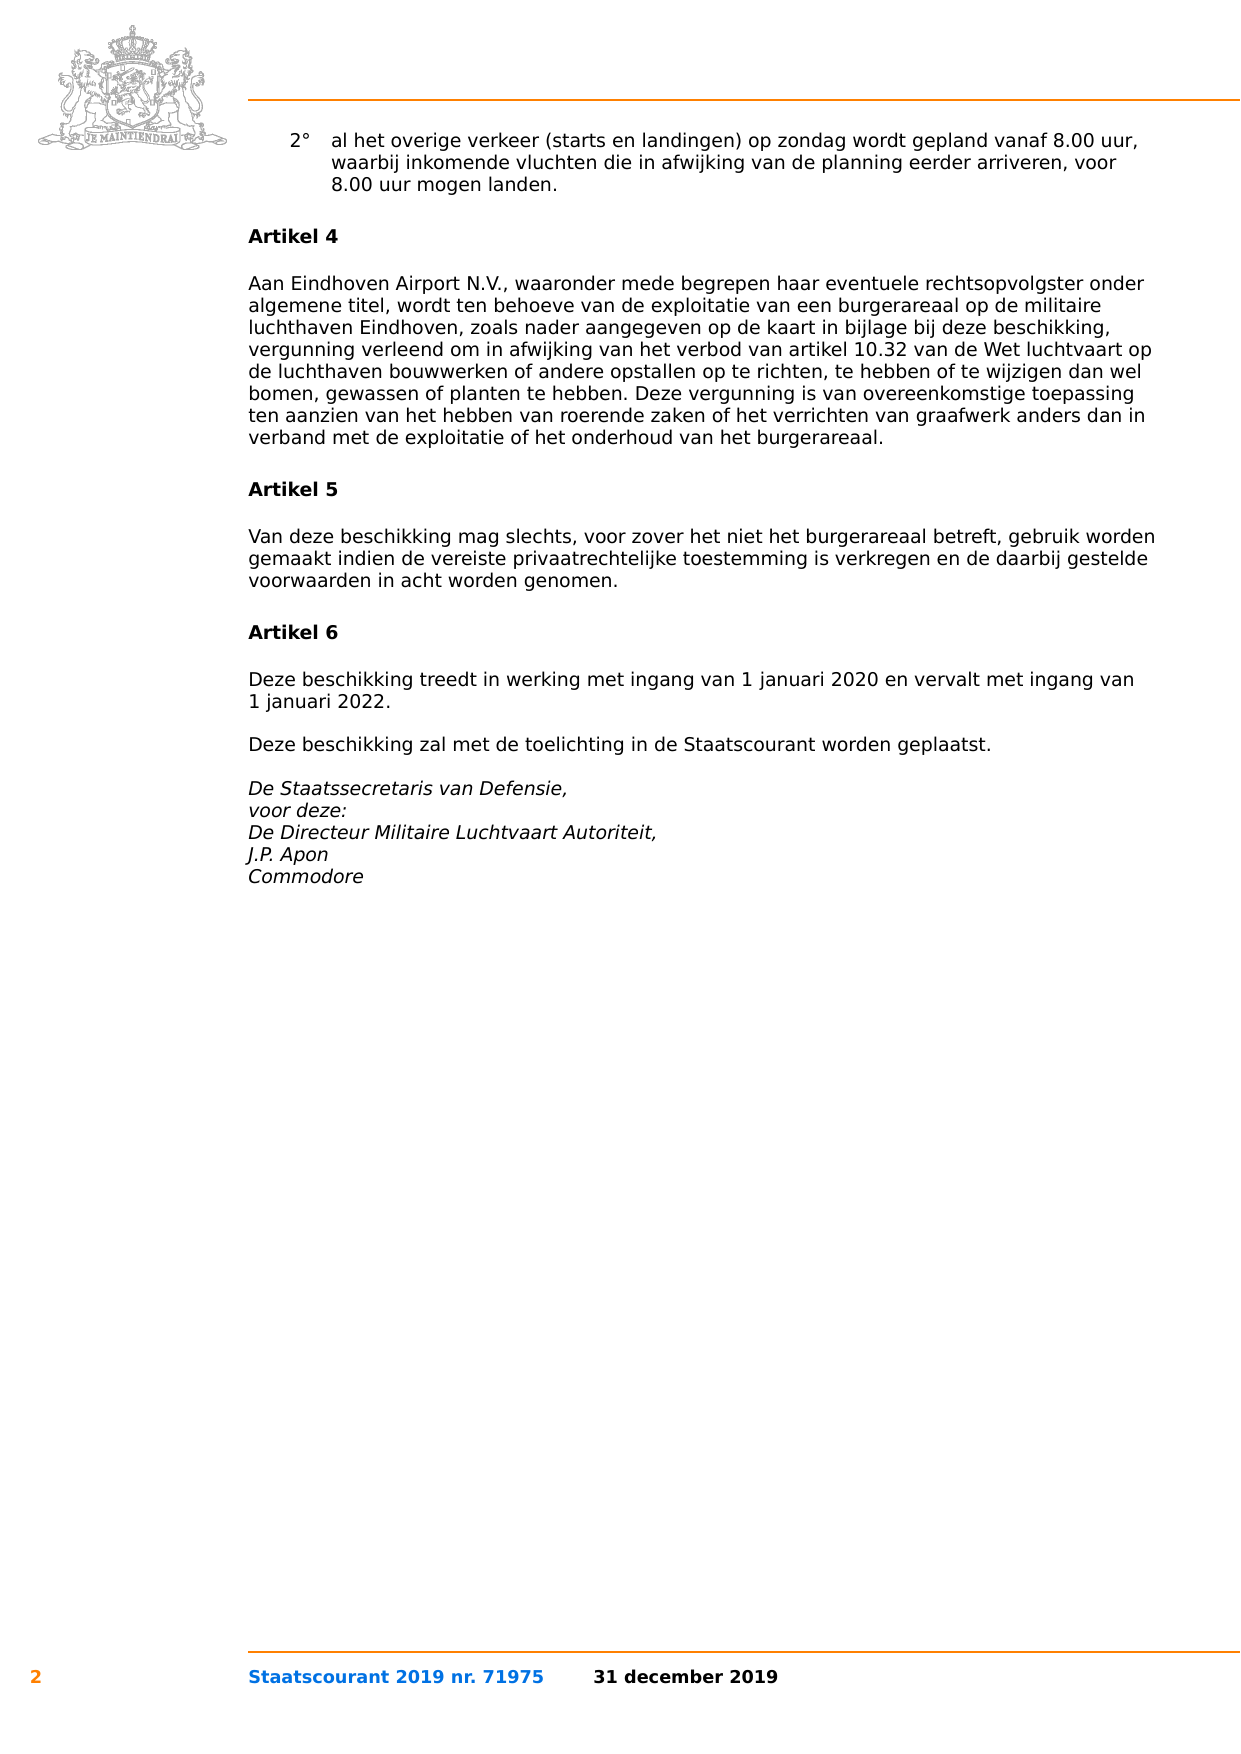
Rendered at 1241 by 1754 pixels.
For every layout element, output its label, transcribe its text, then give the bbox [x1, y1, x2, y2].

text Van deze beschikking mag slechts, voor zover het niet het burgerareaal betreft, gebruik worden gemaakt indien de vereiste privaatrechtelijke toestemming is verkregen en de daarbij gestelde voorwaarden in acht worden genomen. [248, 526, 1163, 592]
text 2° al het overige verkeer (starts en landingen) op zondag wordt gepland vanaf 8.00 uur, waarbij inkomende vluchten die in afwijking van de planning eerder arriveren, voor 8.00 uur mogen landen. [289, 130, 1163, 196]
text Deze beschikking treedt in werking met ingang van 1 januari 2020 en vervalt met ingang van 1 januari 2022. [248, 668, 1163, 712]
subtitle Artikel 4 [248, 226, 1163, 248]
subtitle Artikel 5 [248, 479, 1163, 501]
text De Staatssecretaris van Defensie, voor deze: De Directeur Militaire Luchtvaart Autoriteit, J.P. Apon Commodore [248, 778, 1163, 888]
text Aan Eindhoven Airport N.V., waaronder mede begrepen haar eventuele rechtsopvolgster onder algemene titel, wordt ten behoeve van de exploitatie van een burgerareaal op de militaire luchthaven Eindhoven, zoals nader aangegeven op de kaart in bijlage bij deze beschikking, vergunning verleend om in afwijking van het verbod van artikel 10.32 van de Wet luchtvaart op de luchthaven bouwwerken of andere opstallen op te richten, te hebben of te wijzigen dan wel bomen, gewassen of planten te hebben. Deze vergunning is van overeenkomstige toepassing ten aanzien van het hebben van roerende zaken of het verrichten van graafwerk anders dan in verband met de exploitatie of het onderhoud van het burgerareaal. [248, 273, 1163, 449]
text Deze beschikking zal met de toelichting in de Staatscourant worden geplaatst. [248, 734, 1163, 756]
subtitle Artikel 6 [248, 622, 1163, 643]
picture [38, 25, 227, 150]
